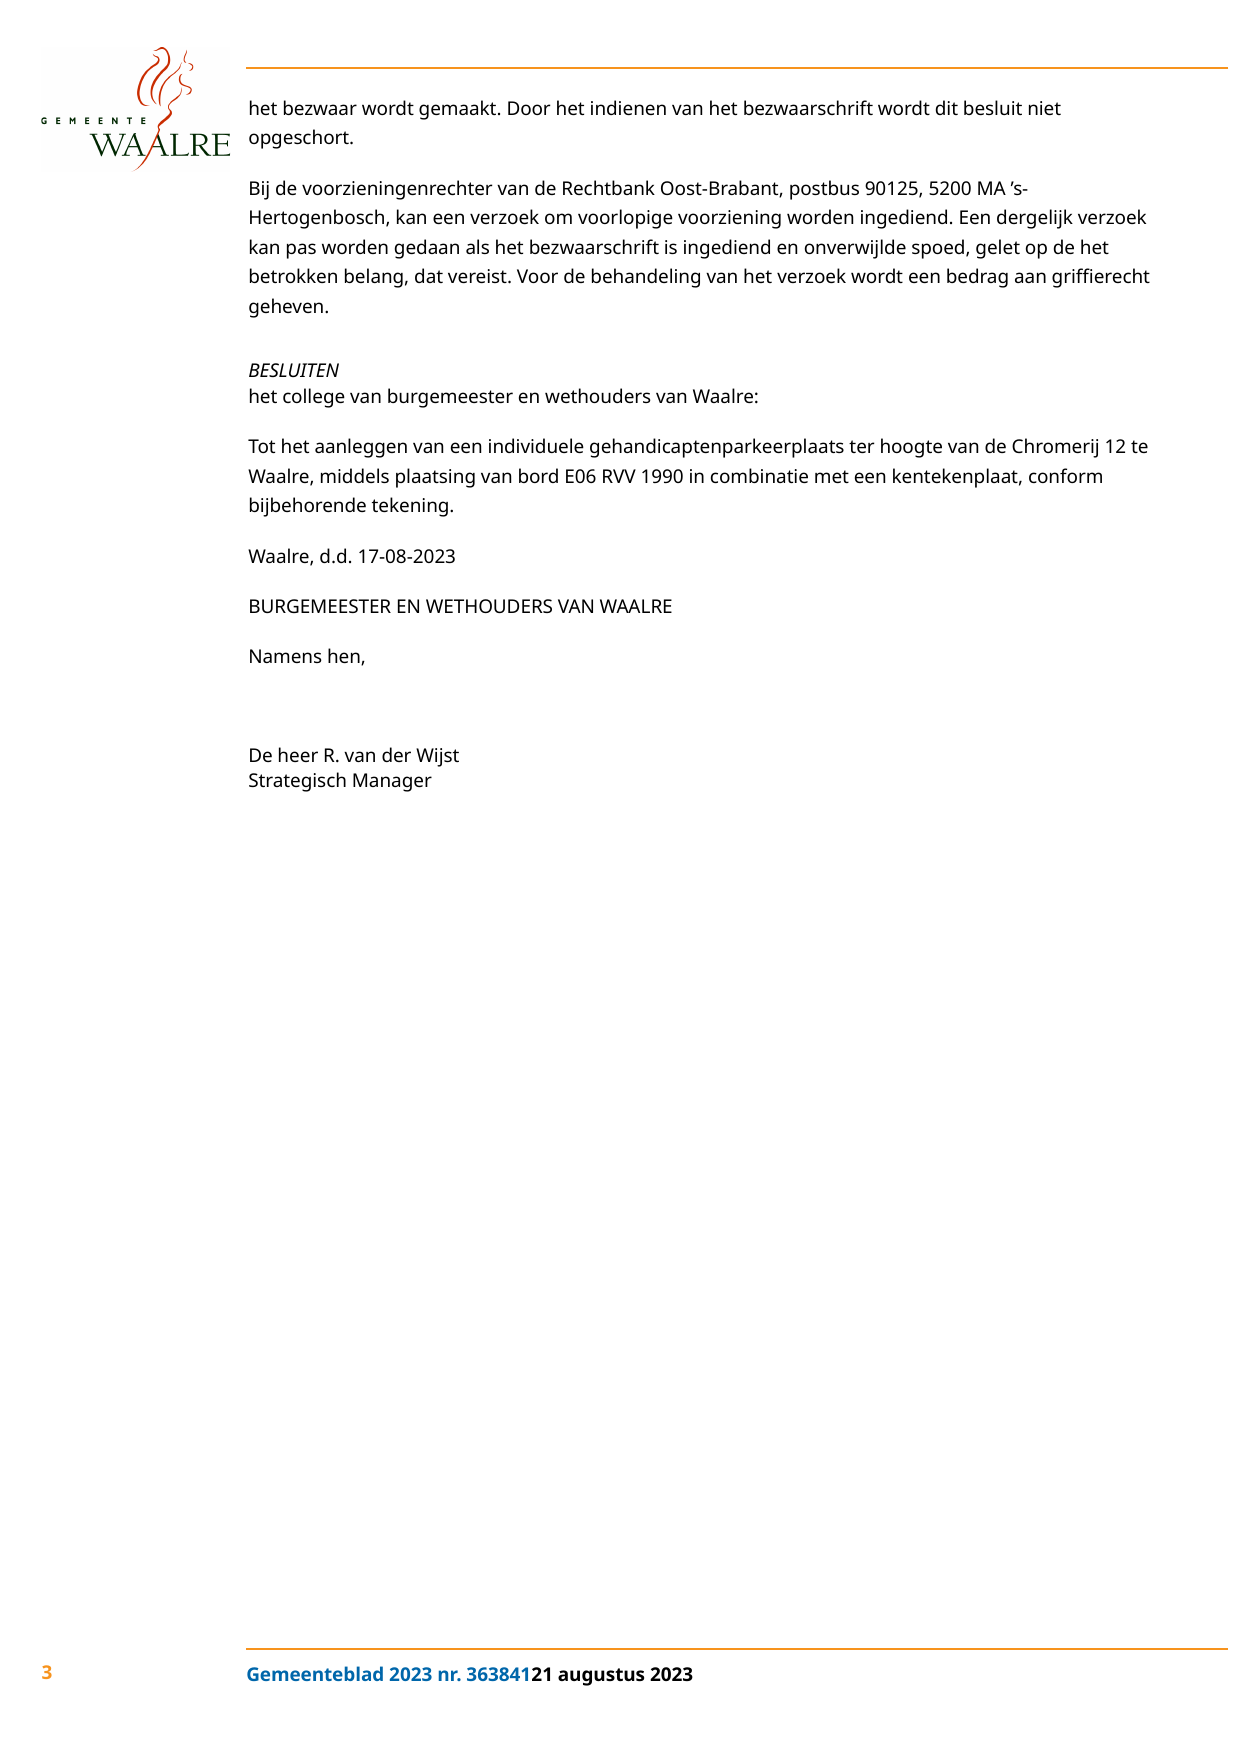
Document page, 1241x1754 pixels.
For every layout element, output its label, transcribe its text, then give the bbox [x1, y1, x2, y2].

text het college van burgemeester en wethouders van Waalre: [248, 383, 1152, 408]
text BURGEMEESTER EN WETHOUDERS VAN WAALRE [248, 593, 1152, 619]
text BESLUITEN [248, 357, 1152, 383]
text Namens hen, [248, 644, 1152, 669]
text het bezwaar wordt gemaakt. Door het indienen van het bezwaarschrift wordt dit besluit niet opgeschort. [248, 95, 1152, 150]
text Tot het aanleggen van een individuele gehandicaptenparkeerplaats ter hoogte van de Chromerij 12 te Waalre, middels plaatsing van bord E06 RVV 1990 in combinatie met een kentekenplaat, conform bijbehorende tekening. [248, 433, 1152, 518]
text Strategisch Manager [248, 768, 1152, 793]
picture [41, 47, 231, 172]
text De heer R. van der Wijst [248, 742, 1152, 768]
text Bij de voorzieningenrechter van de Rechtbank Oost-Brabant, postbus 90125, 5200 MA ’s-Hertogenbosch, kan een verzoek om voorlopige voorziening worden ingediend. Een dergelijk verzoek kan pas worden gedaan als het bezwaarschrift is ingediend en onverwijlde spoed, gelet op de het betrokken belang, dat vereist. Voor de behandeling van het verzoek wordt een bedrag aan griffierecht geheven. [248, 175, 1152, 319]
text Waalre, d.d. 17-08-2023 [248, 543, 1152, 568]
